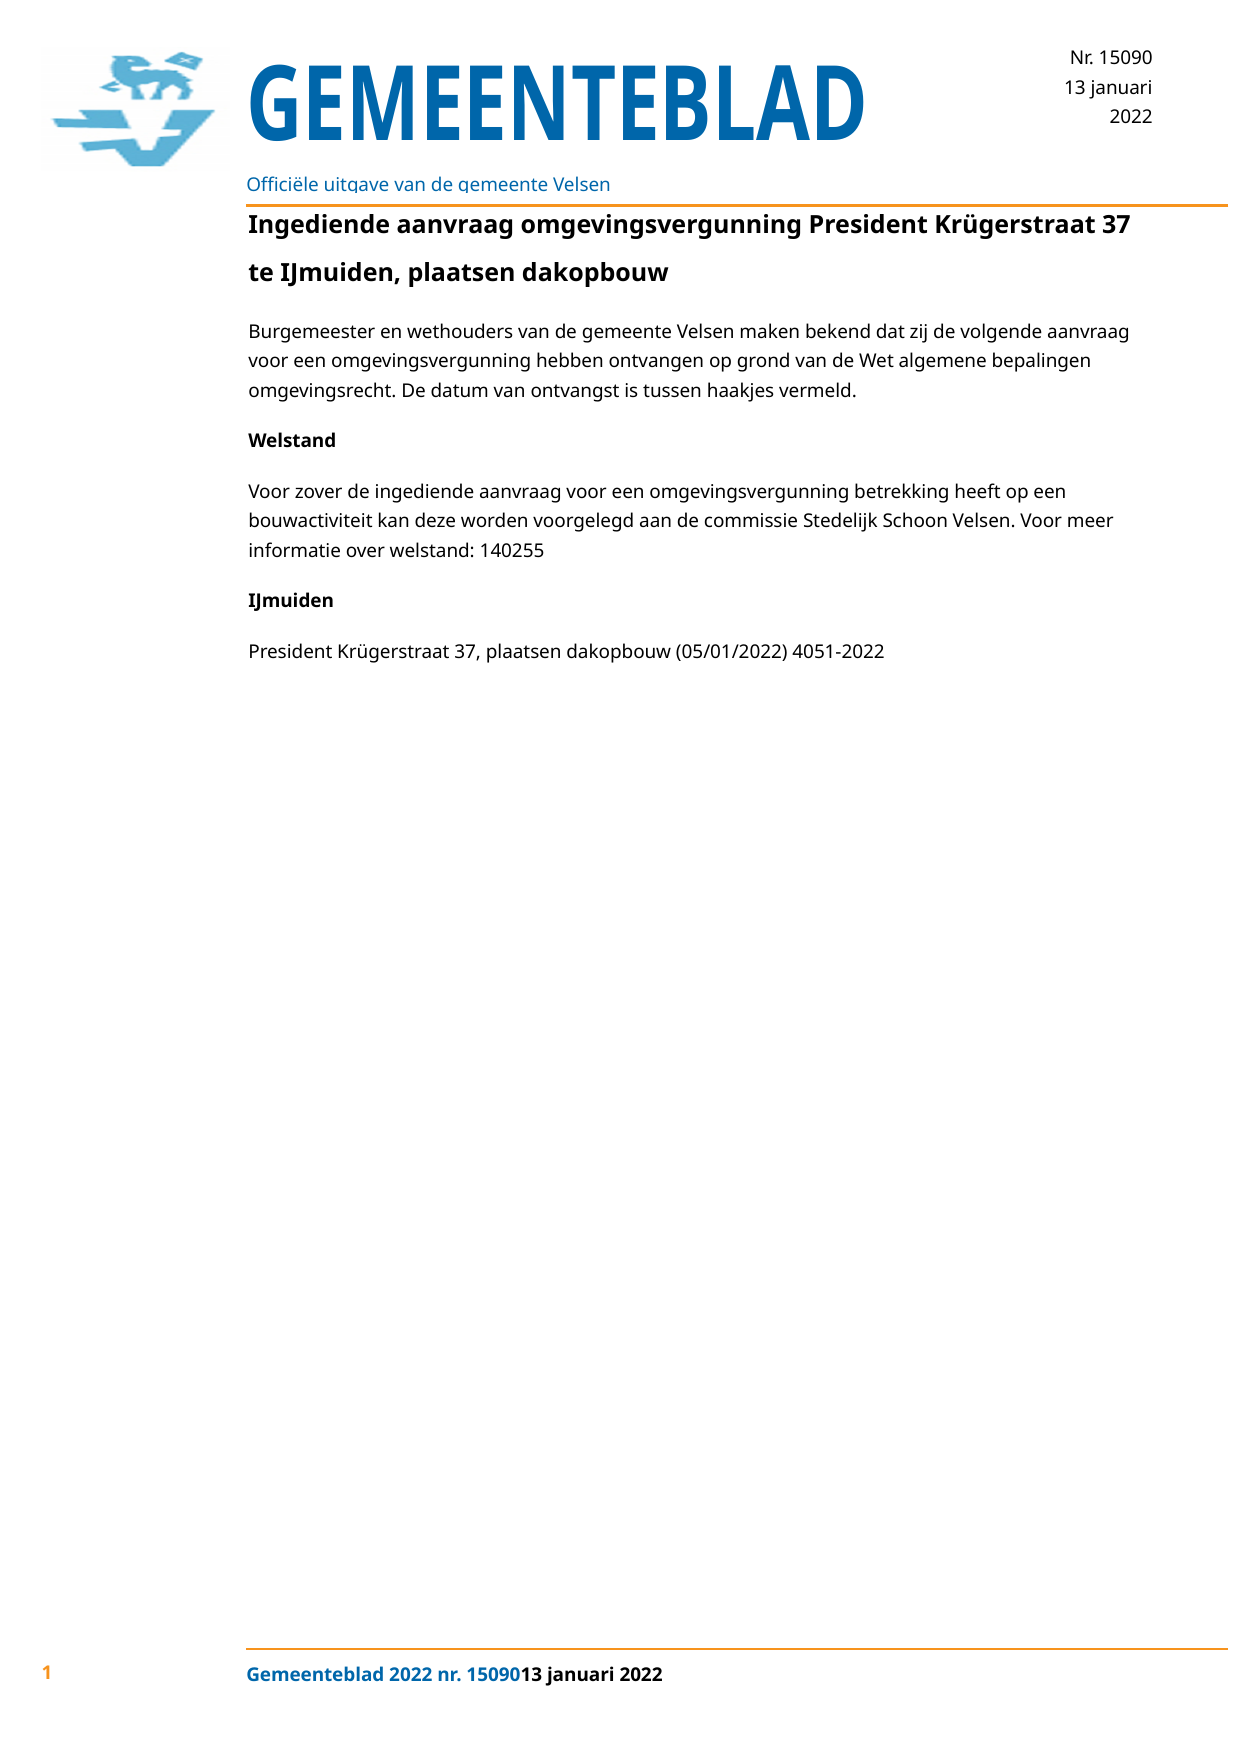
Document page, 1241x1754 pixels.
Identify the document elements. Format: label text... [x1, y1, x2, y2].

text President Krügerstraat 37, plaatsen dakopbouw (05/01/2022) 4051-2022 [248, 638, 1152, 664]
text Voor zover de ingediende aanvraag voor een omgevingsvergunning betrekking heeft op een bouwactiviteit kan deze worden voorgelegd aan de commissie Stedelijk Schoon Velsen. Voor meer informatie over welstand: 140255 [248, 478, 1152, 563]
text Burgemeester en wethouders van de gemeente Velsen maken bekend dat zij de volgende aanvraag voor een omgevingsvergunning hebben ontvangen op grond van de Wet algemene bepalingen omgevingsrecht. De datum van ontvangst is tussen haakjes vermeld. [248, 318, 1152, 403]
text Welstand [248, 427, 1152, 453]
picture [41, 47, 231, 172]
text Ingediende aanvraag omgevingsvergunning President Krügerstraat 37 te IJmuiden, plaatsen dakopbouw [248, 207, 1152, 288]
text IJmuiden [248, 587, 1152, 613]
